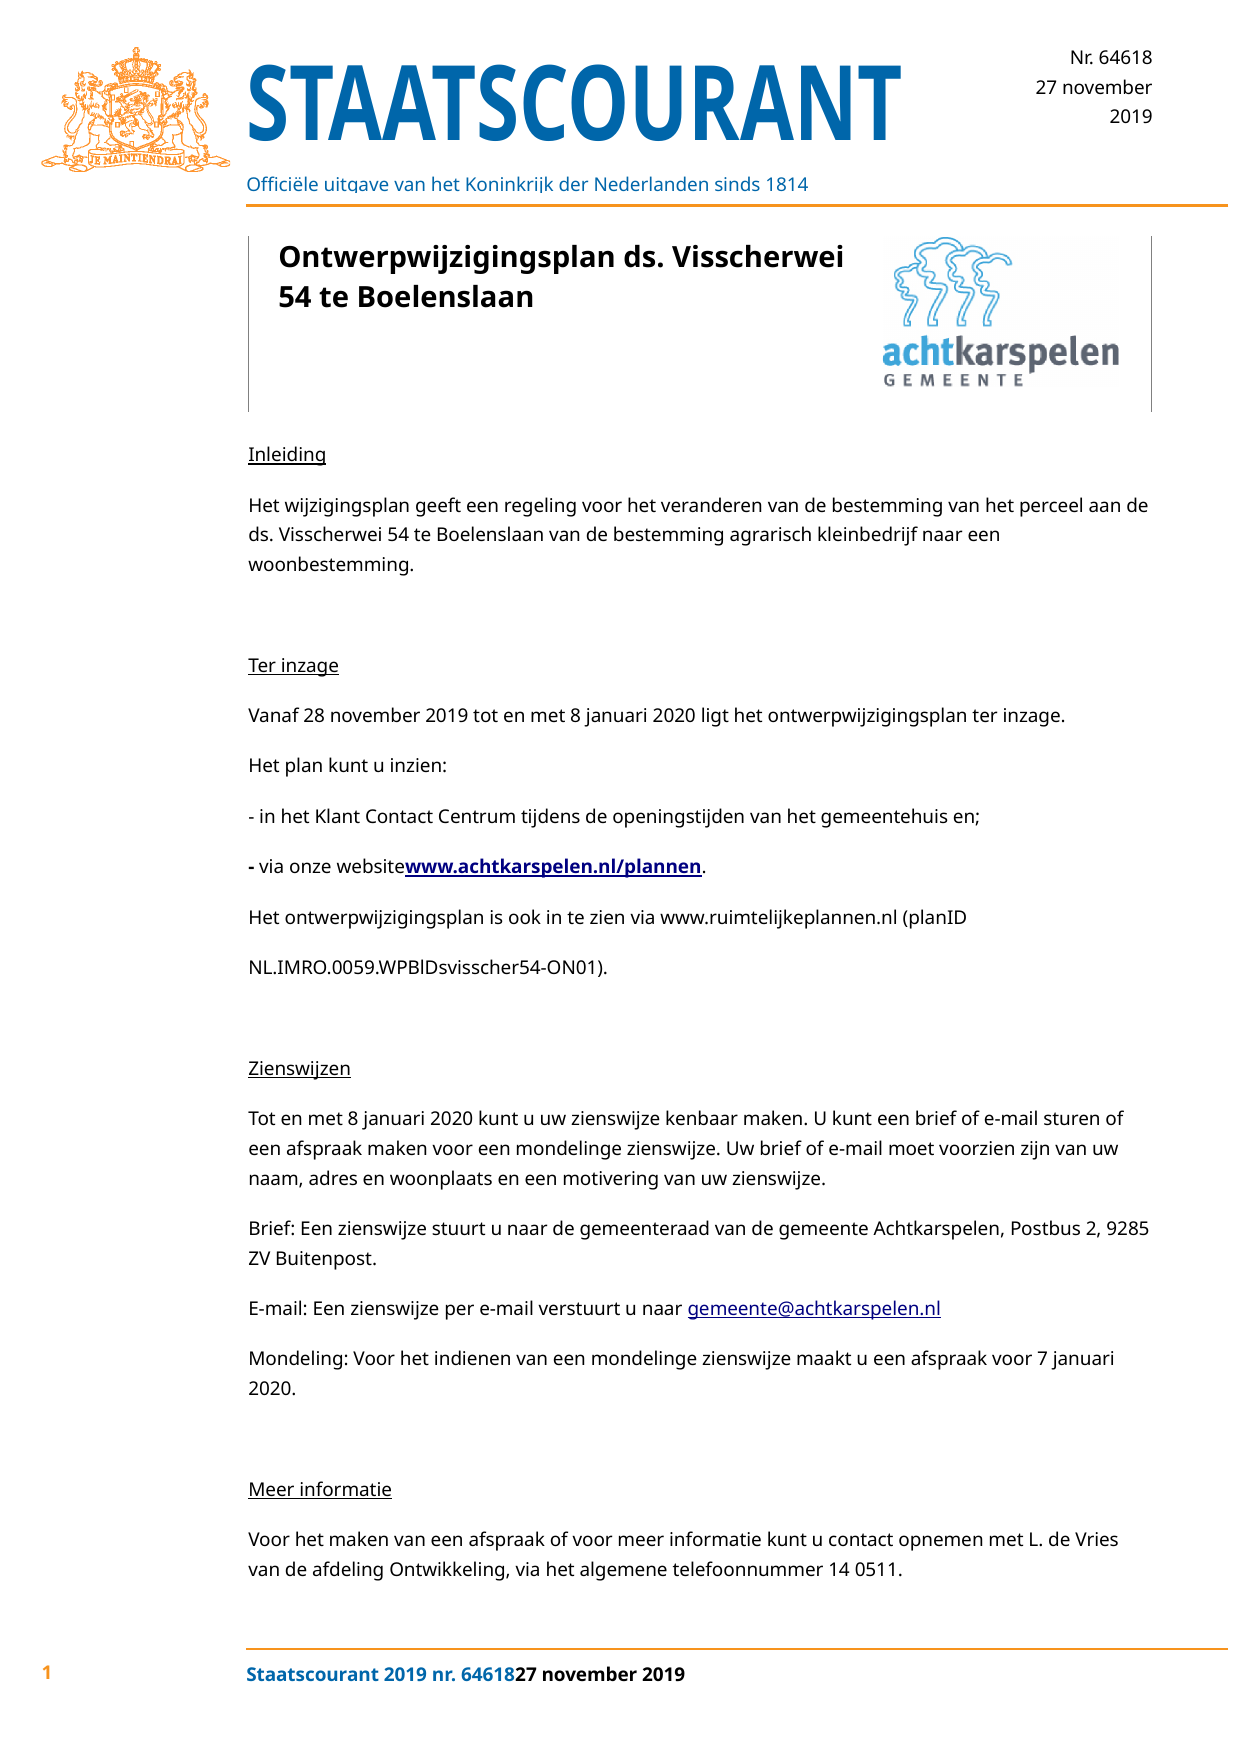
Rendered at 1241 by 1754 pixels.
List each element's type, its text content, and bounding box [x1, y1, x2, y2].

text Vanaf 28 november 2019 tot en met 8 januari 2020 ligt het ontwerpwijzigingsplan ter inzage. [248, 702, 1152, 728]
text Tot en met 8 januari 2020 kunt u uw ziens­wijze kenbaar maken. U kunt een brief of e-mail sturen of een afspraak maken voor een mondelinge zienswijze. Uw brief of e-mail moet voorzien zijn van uw naam, adres en woonplaats en een motivering van uw zienswijze. [248, 1106, 1152, 1191]
text - in het Klant Contact Centrum tijdens de openingstijden van het gemeentehuis en; [248, 803, 1152, 829]
text Zienswijzen [248, 1055, 1152, 1081]
text Voor het maken van een afspraak of voor meer informatie kunt u contact opnemen met L. de Vries van de afdeling Ontwikkeling, via het algemene telefoonnummer 14 0511. [248, 1526, 1152, 1582]
text Inleiding [248, 441, 1152, 467]
picture [41, 47, 231, 172]
text NL.IMRO.0059.WPBlDsvisscher54-ON01). [248, 954, 1152, 980]
picture [882, 236, 1119, 387]
text Brief: Een zienswijze stuurt u naar de gemeenteraad van de gemeente Achtkarspelen, Postbus 2, 9285 ZV Buitenpost. [248, 1215, 1152, 1271]
text - via onze websitewww.achtkarspelen.nl/plannen. [248, 853, 1152, 879]
text Het ontwerpwijzigingsplan is ook in te zien via www.ruimtelijkeplannen.nl (planID [248, 904, 1152, 930]
table_header Ontwerpwijzigingsplan ds. Visscherwei 54 te Boelenslaan [249, 236, 850, 412]
text Het plan kunt u inzien: [248, 753, 1152, 778]
text Ter inzage [248, 652, 1152, 678]
text E-mail: Een zienswijze per e-mail verstuurt u naar gemeente@achtkarspelen.nl [248, 1295, 1152, 1321]
text Meer informatie [248, 1476, 1152, 1502]
text Mondeling: Voor het indienen van een mondelinge zienswijze maakt u een afspraak voor 7 januari 2020. [248, 1346, 1152, 1401]
text Het wijzigingsplan geeft een regeling voor het veranderen van de bestemming van het perceel aan de ds. Visscherwei 54 te Boelenslaan van de bestemming agrarisch kleinbedrijf naar een woonbestemming. [248, 492, 1152, 577]
table_header [850, 236, 1151, 412]
